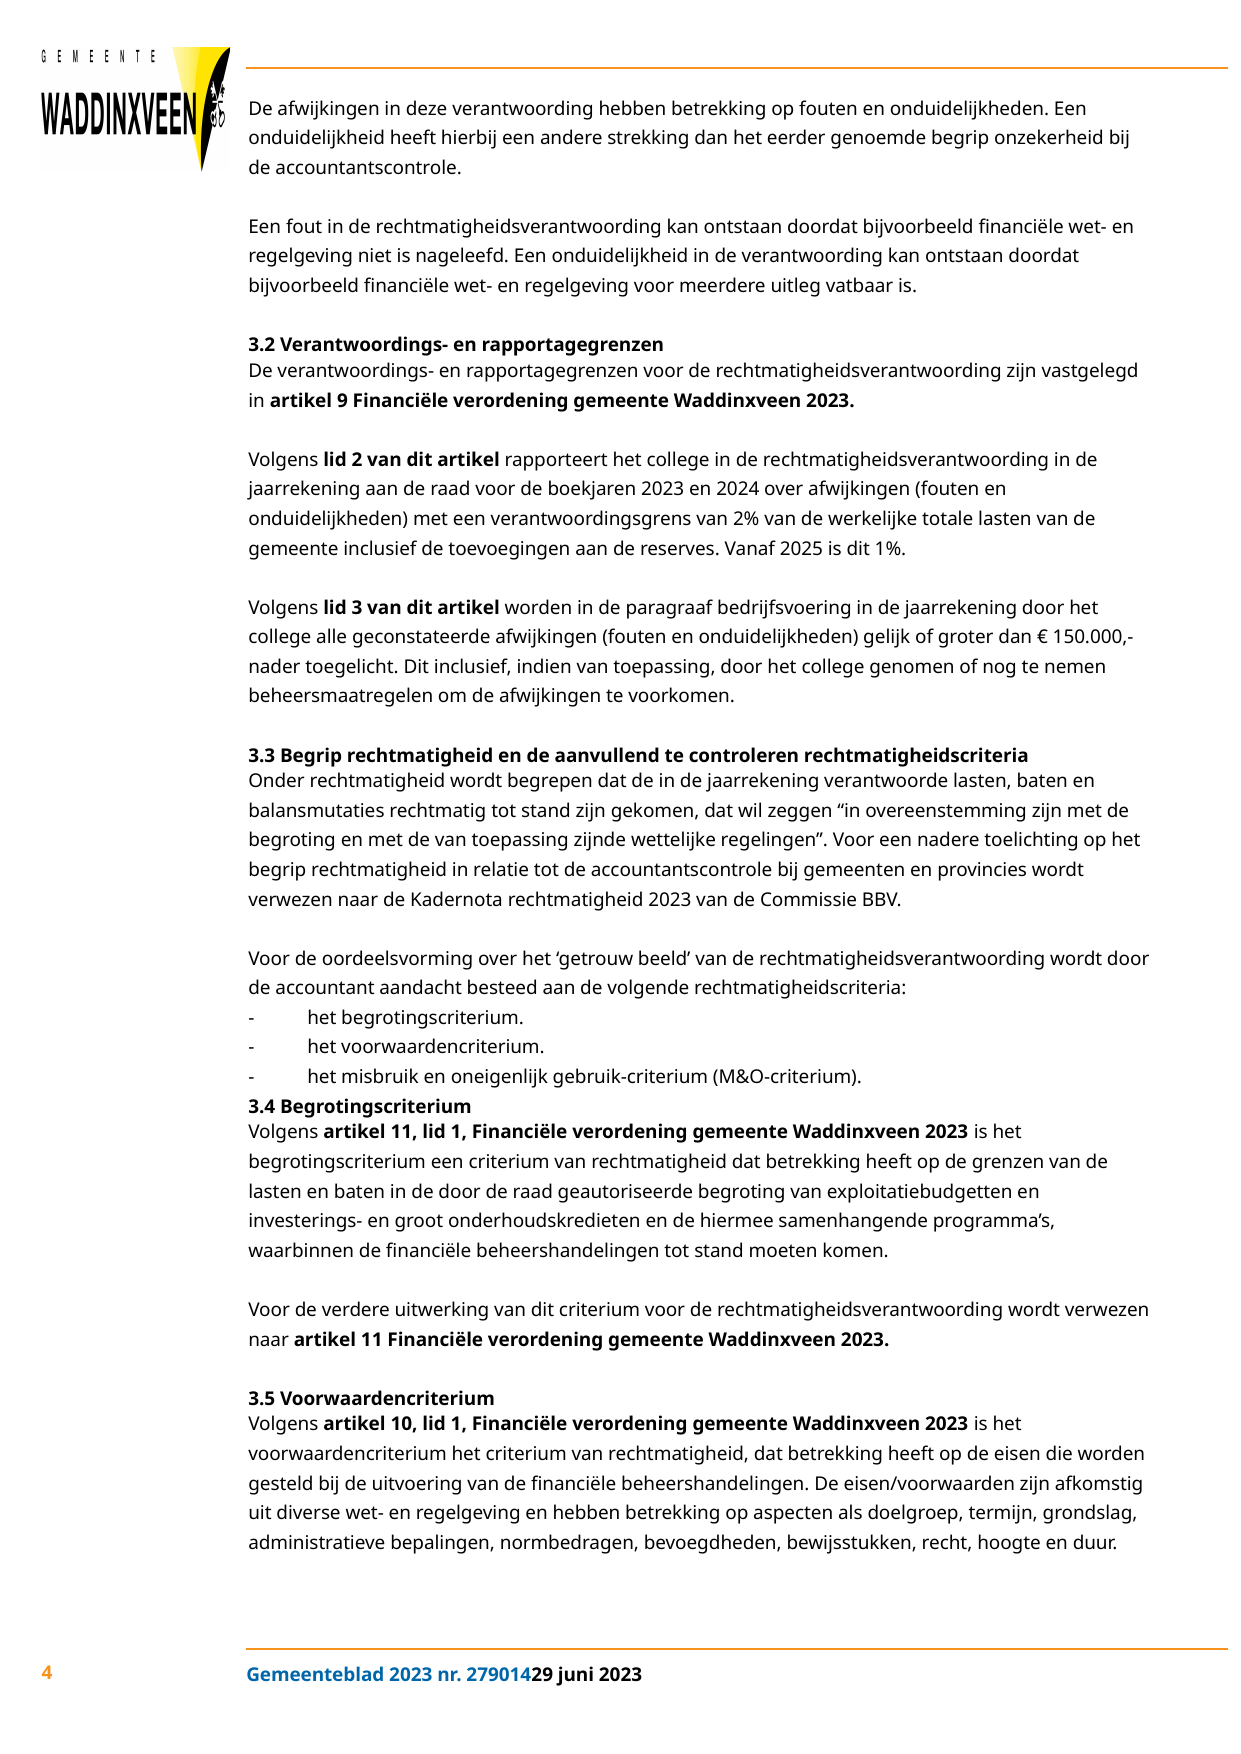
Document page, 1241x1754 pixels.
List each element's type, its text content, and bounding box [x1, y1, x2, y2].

text Volgens artikel 10, lid 1, Financiële verordening gemeente Waddinxveen 2023 is het voorwaardencriterium het criterium van rechtmatigheid, dat betrekking heeft op de eisen die worden gesteld bij de uitvoering van de financiële beheershandelingen. De eisen/voorwaarden zijn afkomstig uit diverse wet- en regelgeving en hebben betrekking op aspecten als doelgroep, termijn, grondslag, administratieve bepalingen, normbedragen, bevoegdheden, bewijsstukken, recht, hoogte en duur. [248, 1411, 1152, 1555]
text Onder rechtmatigheid wordt begrepen dat de in de jaarrekening verantwoorde lasten, baten en balansmutaties rechtmatig tot stand zijn gekomen, dat wil zeggen “in overeenstemming zijn met de begroting en met de van toepassing zijnde wettelijke regelingen”. Voor een nadere toelichting op het begrip rechtmatigheid in relatie tot de accountantscontrole bij gemeenten en provincies wordt verwezen naar de Kadernota rechtmatigheid 2023 van de Commissie BBV. [248, 767, 1152, 912]
text De verantwoordings- en rapportagegrenzen voor de rechtmatigheidsverantwoording zijn vastgelegd in artikel 9 Financiële verordening gemeente Waddinxveen 2023. [248, 357, 1152, 412]
list het misbruik en oneigenlijk gebruik-criterium (M&O-criterium). [248, 1063, 1152, 1089]
text Een fout in de rechtmatigheidsverantwoording kan ontstaan doordat bijvoorbeeld financiële wet- en regelgeving niet is nageleefd. Een onduidelijkheid in de verantwoording kan ontstaan doordat bijvoorbeeld financiële wet- en regelgeving voor meerdere uitleg vatbaar is. [248, 213, 1152, 298]
text Volgens lid 3 van dit artikel worden in de paragraaf bedrijfsvoering in de jaarrekening door het college alle geconstateerde afwijkingen (fouten en onduidelijkheden) gelijk of groter dan € 150.000,- nader toegelicht. Dit inclusief, indien van toepassing, door het college genomen of nog te nemen beheersmaatregelen om de afwijkingen te voorkomen. [248, 594, 1152, 708]
text De afwijkingen in deze verantwoording hebben betrekking op fouten en onduidelijkheden. Een onduidelijkheid heeft hierbij een andere strekking dan het eerder genoemde begrip onzekerheid bij de accountantscontrole. [248, 95, 1152, 180]
text Voor de oordeelsvorming over het ‘getrouw beeld’ van de rechtmatigheidsverantwoording wordt door de accountant aandacht besteed aan de volgende rechtmatigheidscriteria: [248, 945, 1152, 1000]
text Voor de verdere uitwerking van dit criterium voor de rechtmatigheidsverantwoording wordt verwezen naar artikel 11 Financiële verordening gemeente Waddinxveen 2023. [248, 1296, 1152, 1351]
list het voorwaardencriterium. [248, 1034, 1152, 1059]
text Volgens artikel 11, lid 1, Financiële verordening gemeente Waddinxveen 2023 is het begrotingscriterium een criterium van rechtmatigheid dat betrekking heeft op de grenzen van de lasten en baten in de door de raad geautoriseerde begroting van exploitatiebudgetten en investerings- en groot onderhoudskredieten en de hiermee samenhangende programma’s, waarbinnen de financiële beheershandelingen tot stand moeten komen. [248, 1119, 1152, 1263]
picture [41, 47, 231, 172]
list het begrotingscriterium. [248, 1004, 1152, 1030]
text 3.3 Begrip rechtmatigheid en de aanvullend te controleren rechtmatigheidscriteria [248, 742, 1152, 767]
text 3.2 Verantwoordings- en rapportagegrenzen [248, 331, 1152, 357]
text 3.5 Voorwaardencriterium [248, 1385, 1152, 1411]
text Volgens lid 2 van dit artikel rapporteert het college in de rechtmatigheidsverantwoording in de jaarrekening aan de raad voor de boekjaren 2023 en 2024 over afwijkingen (fouten en onduidelijkheden) met een verantwoordingsgrens van 2% van de werkelijke totale lasten van de gemeente inclusief de toevoegingen aan de reserves. Vanaf 2025 is dit 1%. [248, 446, 1152, 560]
text 3.4 Begrotingscriterium [248, 1093, 1152, 1119]
